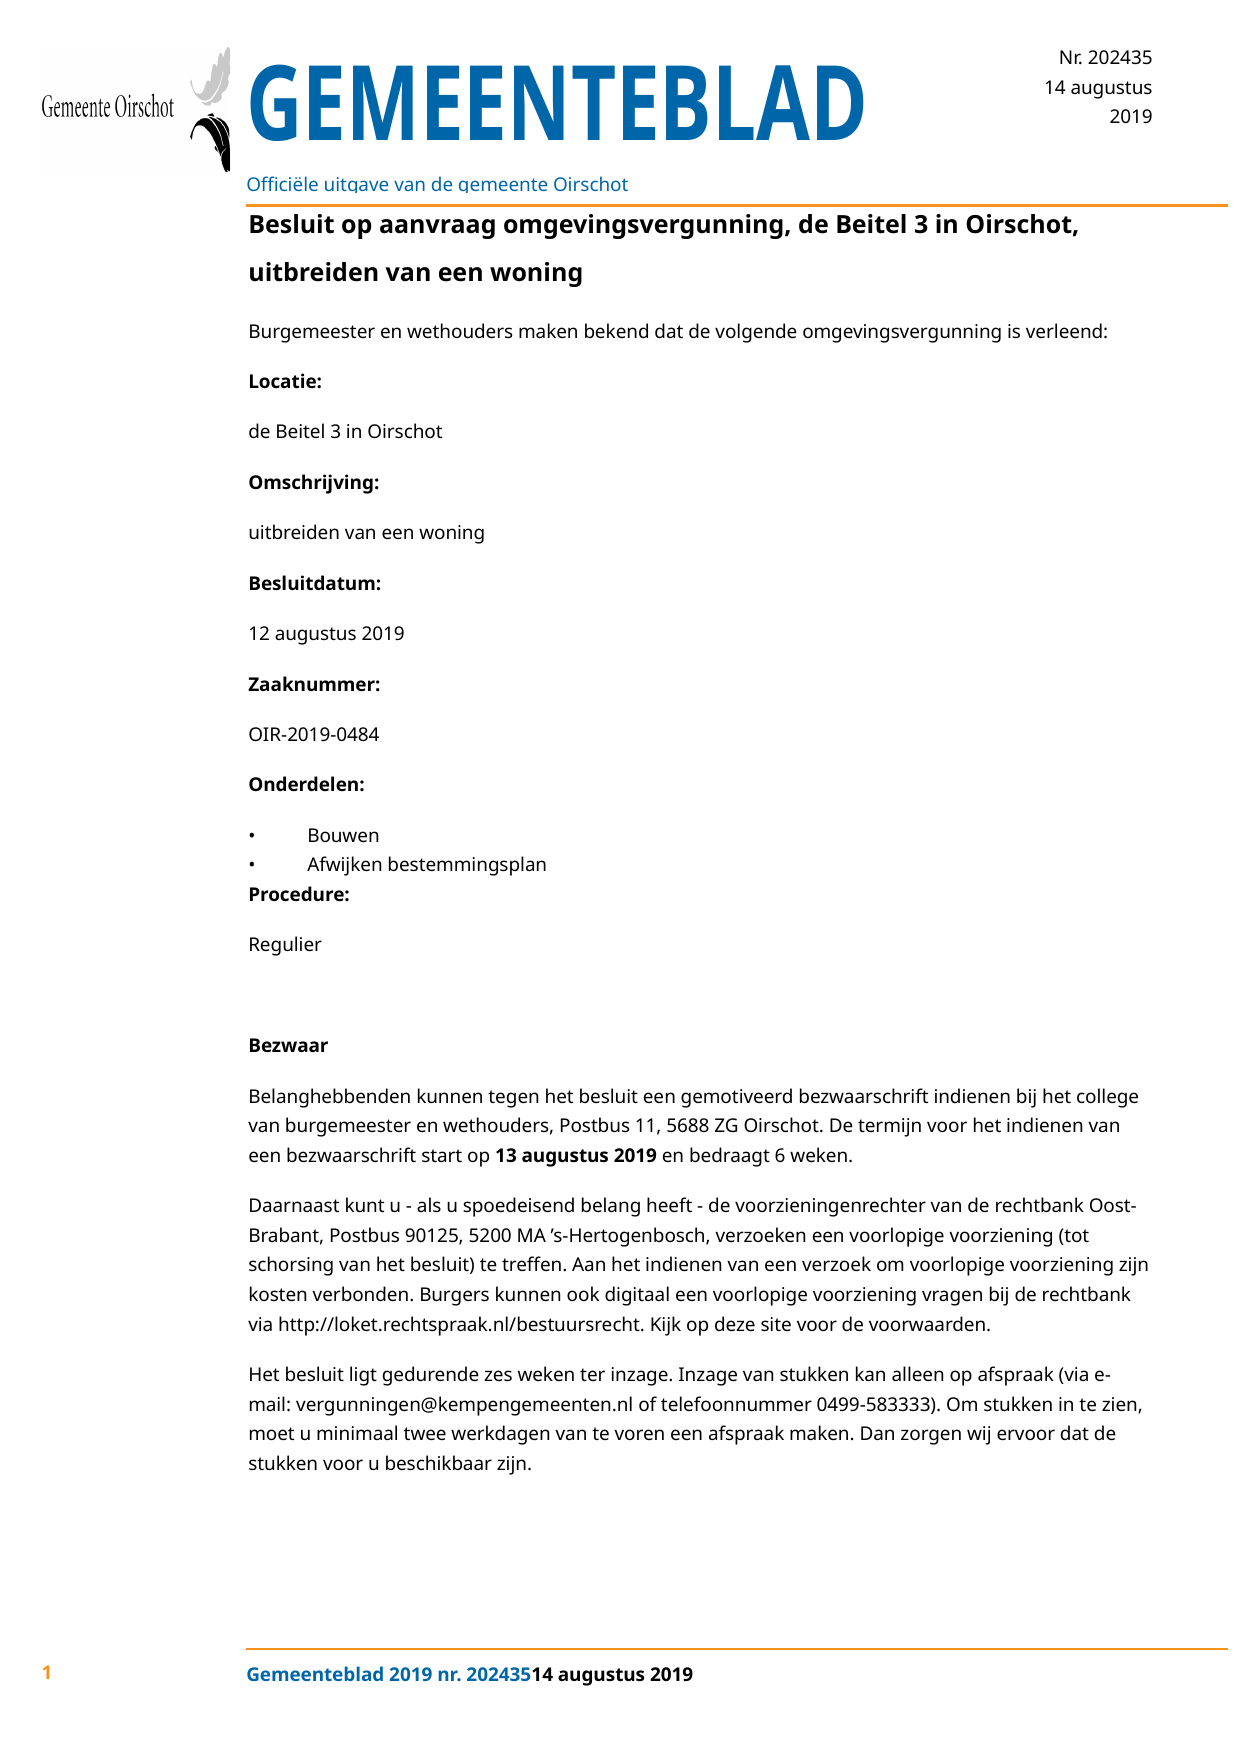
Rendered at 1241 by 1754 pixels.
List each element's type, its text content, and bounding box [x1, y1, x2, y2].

text Omschrijving: [248, 469, 1152, 495]
text Het besluit ligt gedurende zes weken ter inzage. Inzage van stukken kan alleen op afspraak (via e-mail: vergunningen@kempengemeenten.nl of telefoonnummer 0499-583333). Om stukken in te zien, moet u minimaal twee werkdagen van te voren een afspraak maken. Dan zorgen wij ervoor dat de stukken voor u beschikbaar zijn. [248, 1361, 1152, 1476]
text Bezwaar [248, 1032, 1152, 1058]
text Locatie: [248, 368, 1152, 394]
text Belanghebbenden kunnen tegen het besluit een gemotiveerd bezwaarschrift indienen bij het college van burgemeester en wethouders, Postbus 11, 5688 ZG Oirschot. De termijn voor het indienen van een bezwaarschrift start op 13 augustus 2019 en bedraagt 6 weken. [248, 1083, 1152, 1168]
text OIR-2019-0484 [248, 721, 1152, 747]
text Procedure: [248, 881, 1152, 907]
text Burgemeester en wethouders maken bekend dat de volgende omgevingsvergunning is verleend: [248, 318, 1152, 344]
list Bouwen [248, 822, 1152, 848]
text Regulier [248, 932, 1152, 957]
text uitbreiden van een woning [248, 519, 1152, 545]
text 12 augustus 2019 [248, 620, 1152, 646]
picture [41, 47, 231, 172]
text Besluit op aanvraag omgevingsvergunning, de Beitel 3 in Oirschot, uitbreiden van een woning [248, 207, 1152, 288]
text Besluitdatum: [248, 570, 1152, 596]
text de Beitel 3 in Oirschot [248, 419, 1152, 444]
list Afwijken bestemmingsplan [248, 852, 1152, 877]
text Zaaknummer: [248, 671, 1152, 697]
text Daarnaast kunt u - als u spoedeisend belang heeft - de voorzieningenrechter van de rechtbank Oost-Brabant, Postbus 90125, 5200 MA ’s-Hertogenbosch, verzoeken een voorlopige voorziening (tot schorsing van het besluit) te treffen. Aan het indienen van een verzoek om voorlopige voorziening zijn kosten verbonden. Burgers kunnen ook digitaal een voorlopige voorziening vragen bij de rechtbank via http://loket.rechtspraak.nl/bestuursrecht. Kijk op deze site voor de voorwaarden. [248, 1192, 1152, 1337]
text Onderdelen: [248, 772, 1152, 797]
